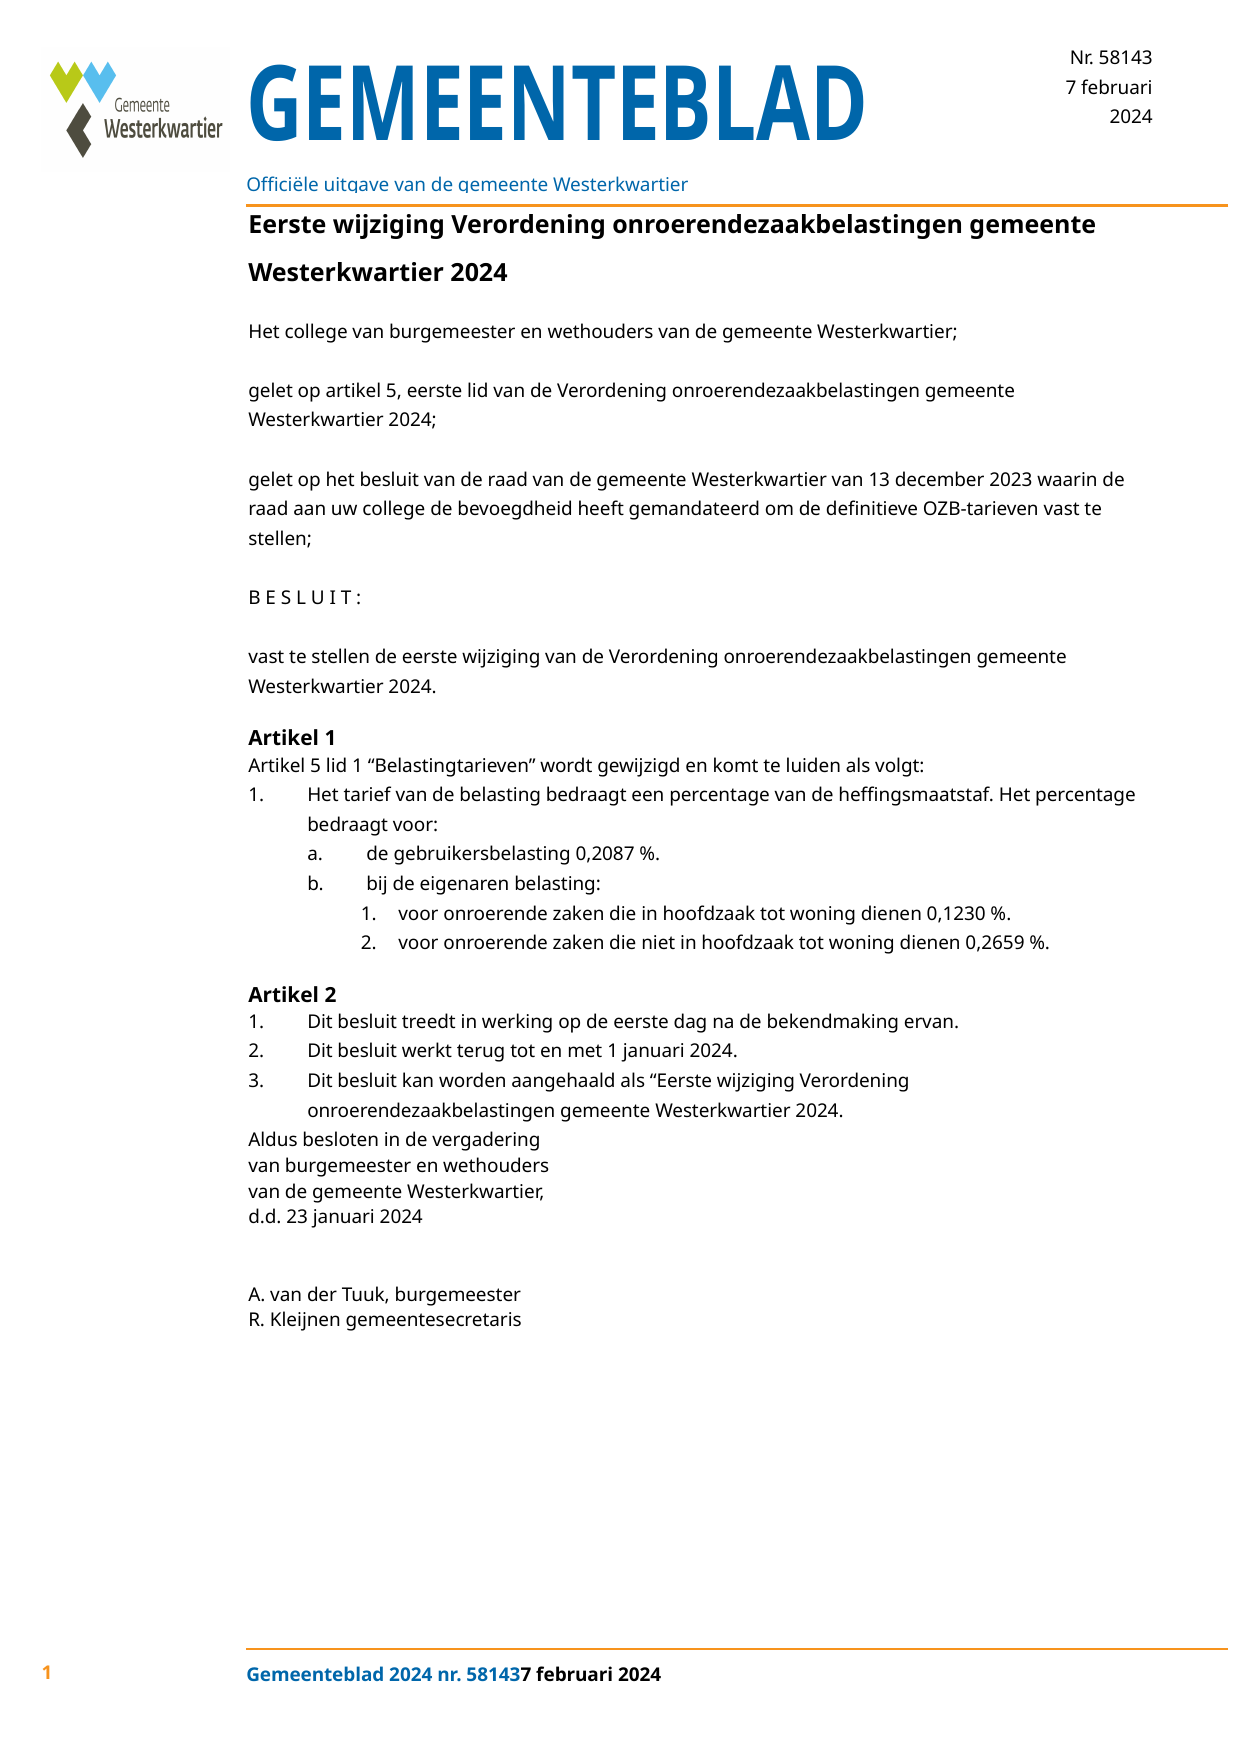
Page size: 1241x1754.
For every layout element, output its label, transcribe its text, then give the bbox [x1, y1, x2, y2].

text Het college van burgemeester en wethouders van de gemeente Westerkwartier; [248, 318, 1152, 344]
list bij de eigenaren belasting: [307, 870, 1152, 896]
list Dit besluit werkt terug tot en met 1 januari 2024. [248, 1038, 1152, 1063]
text Aldus besloten in de vergadering [248, 1126, 1152, 1152]
text R. Kleijnen gemeentesecretaris [248, 1307, 1152, 1332]
text gelet op het besluit van de raad van de gemeente Westerkwartier van 13 december 2023 waarin de raad aan uw college de bevoegdheid heeft gemandateerd om de definitieve OZB-tarieven vast te stellen; [248, 466, 1152, 551]
list voor onroerende zaken die niet in hoofdzaak tot woning dienen 0,2659 %. [361, 929, 1152, 955]
text Artikel 5 lid 1 “Belastingtarieven” wordt gewijzigd en komt te luiden als volgt: [248, 752, 1152, 777]
text A. van der Tuuk, burgemeester [248, 1281, 1152, 1307]
text vast te stellen de eerste wijziging van de Verordening onroerendezaakbelastingen gemeente Westerkwartier 2024. [248, 643, 1152, 699]
text Eerste wijziging Verordening onroerendezaakbelastingen gemeente Westerkwartier 2024 [248, 207, 1152, 288]
text Artikel 1 [248, 723, 1152, 752]
list de gebruikersbelasting 0,2087 %. [307, 841, 1152, 866]
text gelet op artikel 5, eerste lid van de Verordening onroerendezaakbelastingen gemeente Westerkwartier 2024; [248, 377, 1152, 432]
text van de gemeente Westerkwartier, [248, 1178, 1152, 1204]
text d.d. 23 januari 2024 [248, 1204, 1152, 1229]
list Dit besluit kan worden aangehaald als “Eerste wijziging Verordening onroerendezaakbelastingen gemeente Westerkwartier 2024. [248, 1067, 1152, 1123]
list Het tarief van de belasting bedraagt een percentage van de heffingsmaatstaf. Het percentage bedraagt voor: [248, 781, 1152, 837]
text van burgemeester en wethouders [248, 1152, 1152, 1178]
list voor onroerende zaken die in hoofdzaak tot woning dienen 0,1230 %. [361, 900, 1152, 925]
picture [41, 47, 231, 172]
text Artikel 2 [248, 980, 1152, 1008]
list Dit besluit treedt in werking op de eerste dag na de bekendmaking ervan. [248, 1008, 1152, 1034]
text B E S L U I T : [248, 584, 1152, 610]
